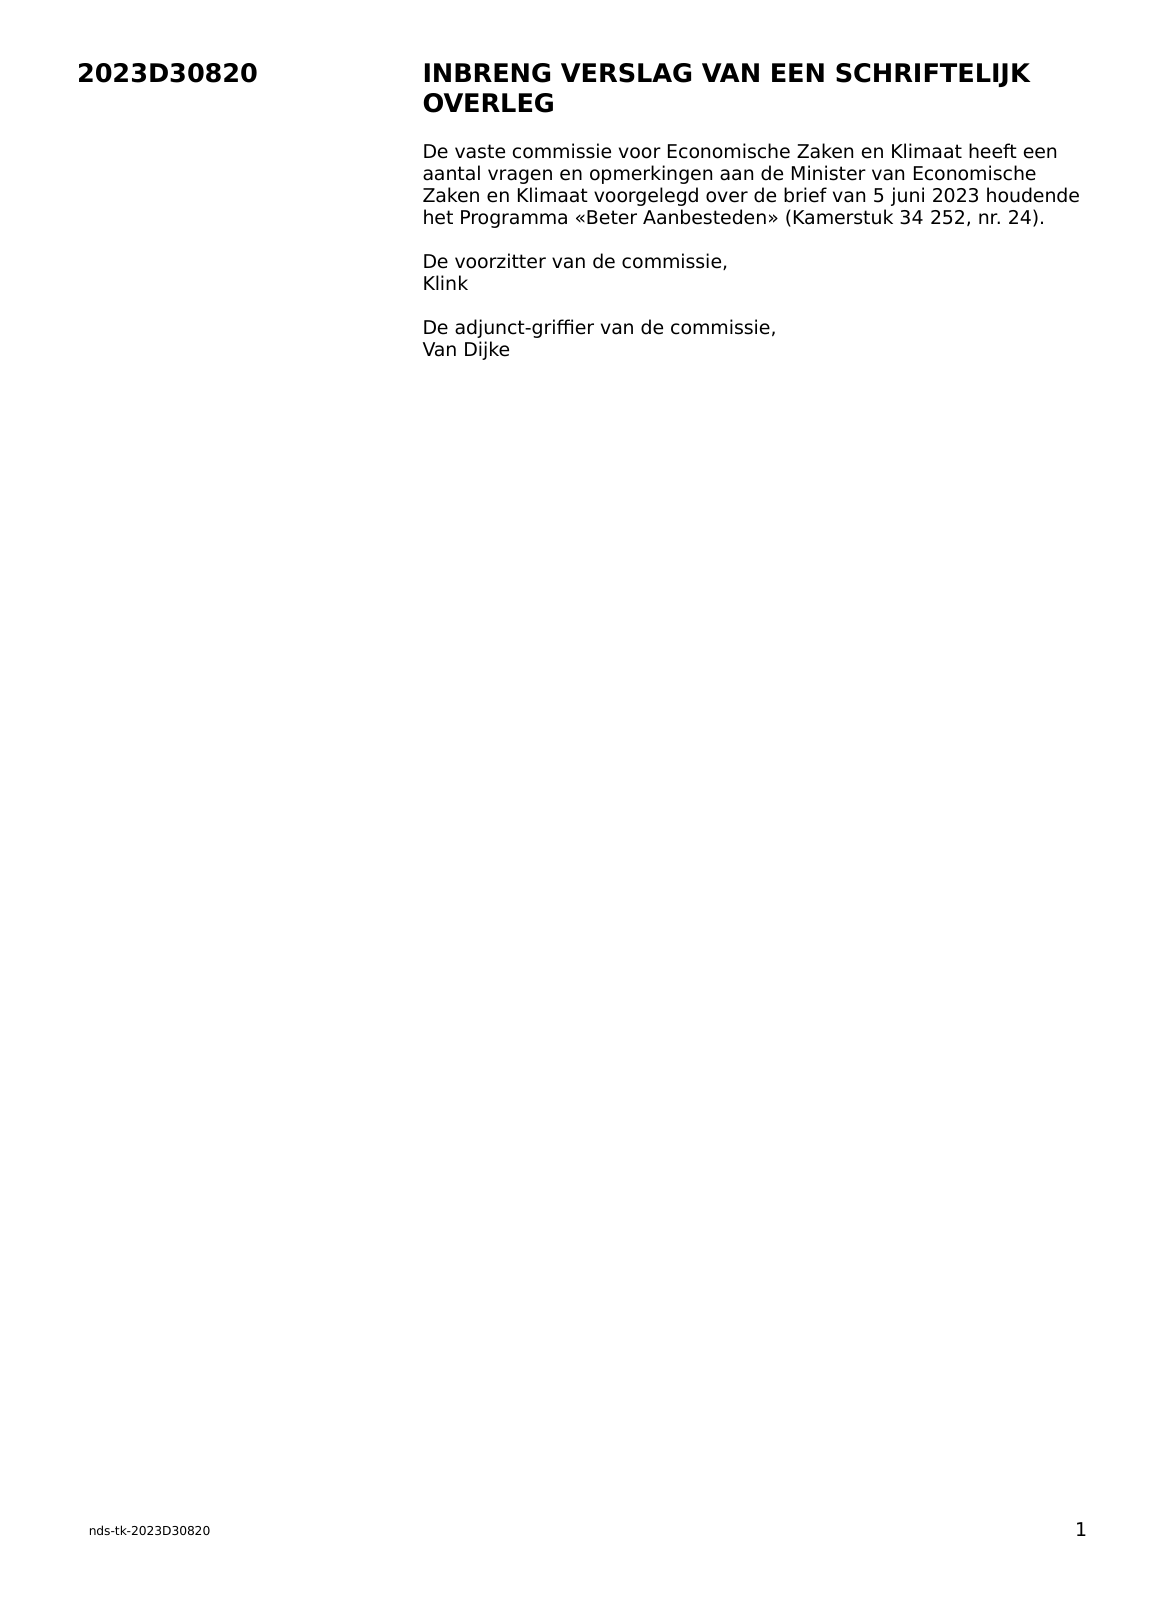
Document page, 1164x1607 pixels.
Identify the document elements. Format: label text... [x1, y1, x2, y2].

text Van Dijke [422, 339, 1087, 361]
text 2023D30820 INBRENG VERSLAG VAN EEN SCHRIFTELIJK OVERLEG [77, 59, 1087, 118]
text De vaste commissie voor Economische Zaken en Klimaat heeft een aantal vragen en opmerkingen aan de Minister van Economische Zaken en Klimaat voorgelegd over de brief van 5 juni 2023 houdende het Programma «Beter Aanbesteden» (Kamerstuk 34 252, nr. 24). [422, 141, 1087, 228]
text De adjunct-griffier van de commissie, [422, 317, 1087, 339]
text nds-tk-2023D30820 [88, 1524, 323, 1538]
text Klink [422, 273, 1087, 295]
text De voorzitter van de commissie, [422, 251, 1087, 273]
